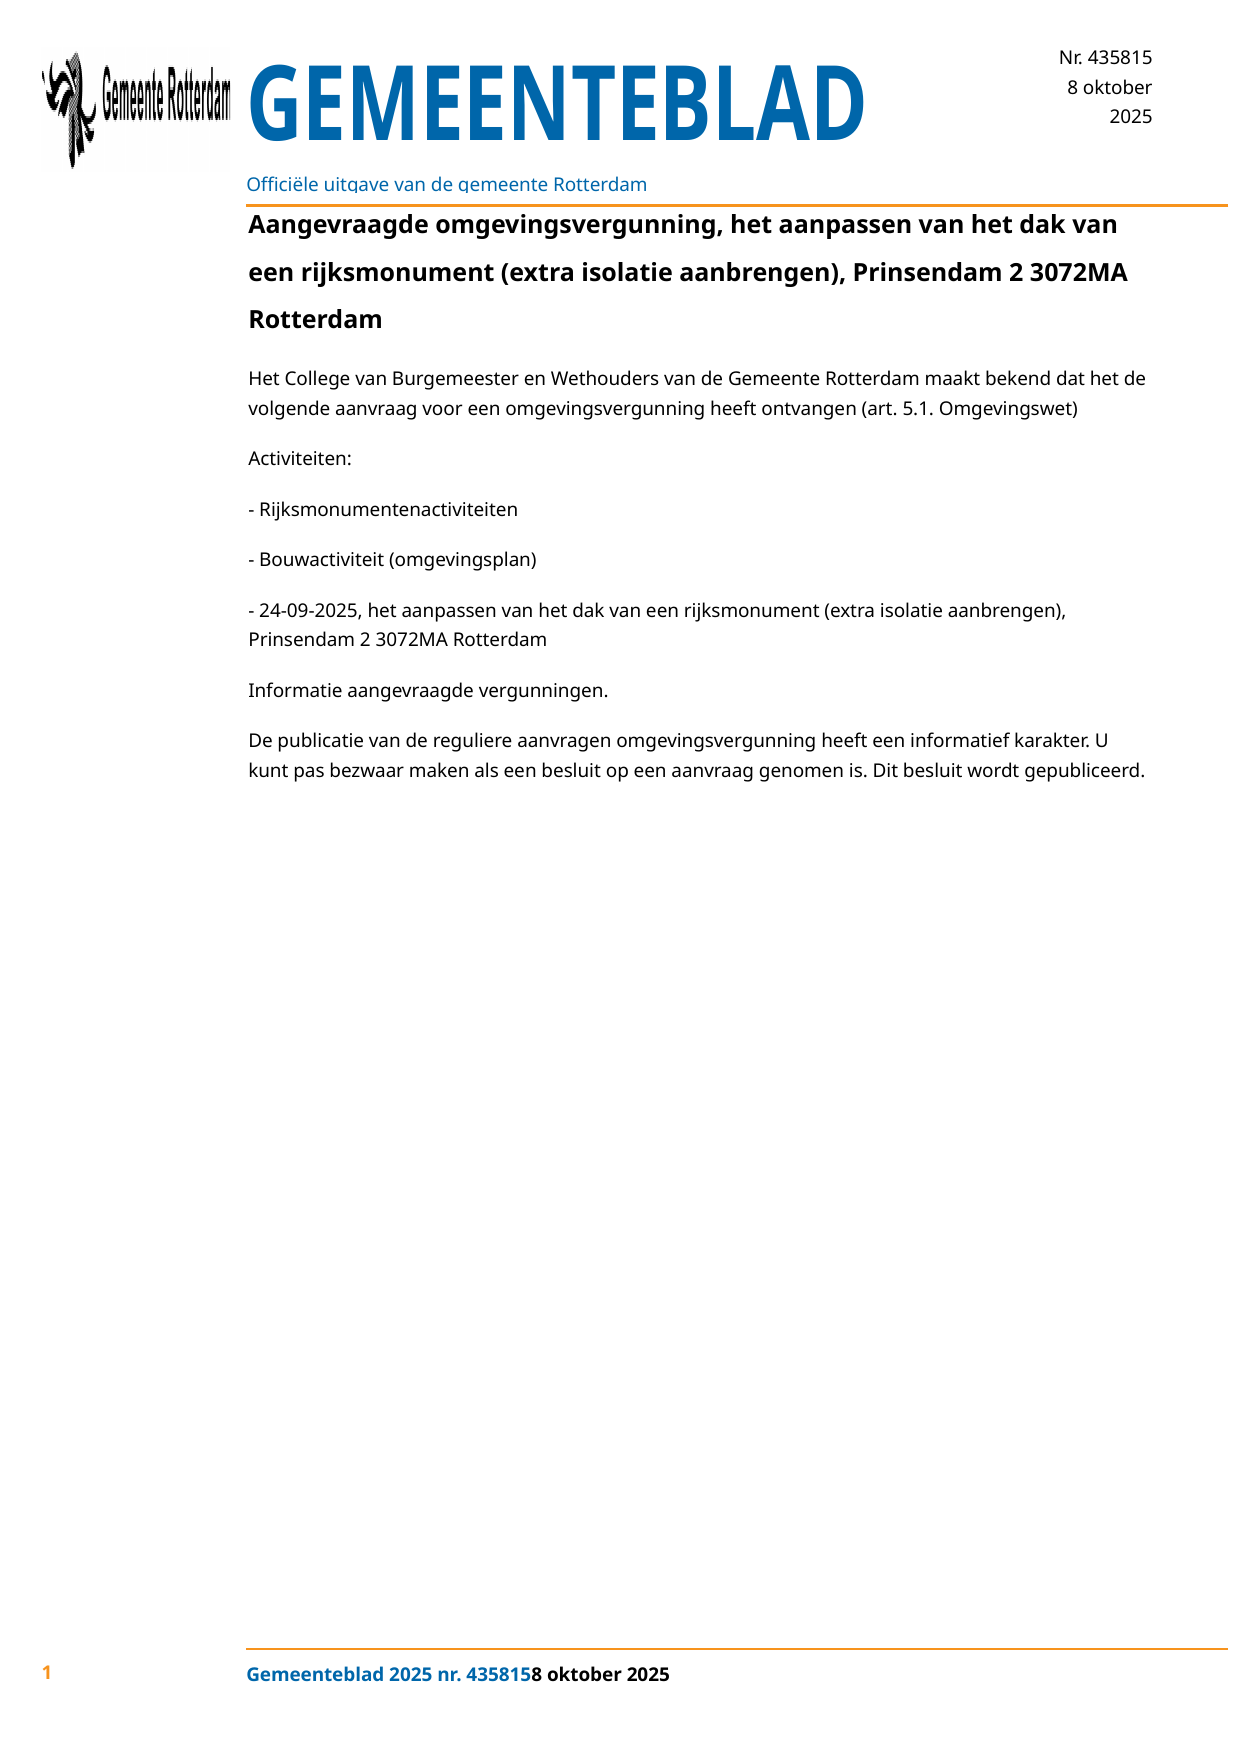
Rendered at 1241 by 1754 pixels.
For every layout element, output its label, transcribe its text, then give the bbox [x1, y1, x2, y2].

text Aangevraagde omgevingsvergunning, het aanpassen van het dak van een rijksmonument (extra isolatie aanbrengen), Prinsendam 2 3072MA Rotterdam [248, 207, 1152, 336]
text - Bouwactiviteit (omgevingsplan) [248, 546, 1152, 572]
text - Rijksmonumentenactiviteiten [248, 496, 1152, 522]
picture [41, 47, 231, 172]
text De publicatie van de reguliere aanvragen omgevingsvergunning heeft een informatief karakter. U kunt pas bezwaar maken als een besluit op een aanvraag genomen is. Dit besluit wordt gepubliceerd. [248, 727, 1152, 782]
text Het College van Burgemeester en Wethouders van de Gemeente Rotterdam maakt bekend dat het de volgende aanvraag voor een omgevingsvergunning heeft ontvangen (art. 5.1. Omgevingswet) [248, 366, 1152, 421]
text Informatie aangevraagde vergunningen. [248, 677, 1152, 702]
text Activiteiten: [248, 446, 1152, 471]
text - 24-09-2025, het aanpassen van het dak van een rijksmonument (extra isolatie aanbrengen), Prinsendam 2 3072MA Rotterdam [248, 597, 1152, 652]
